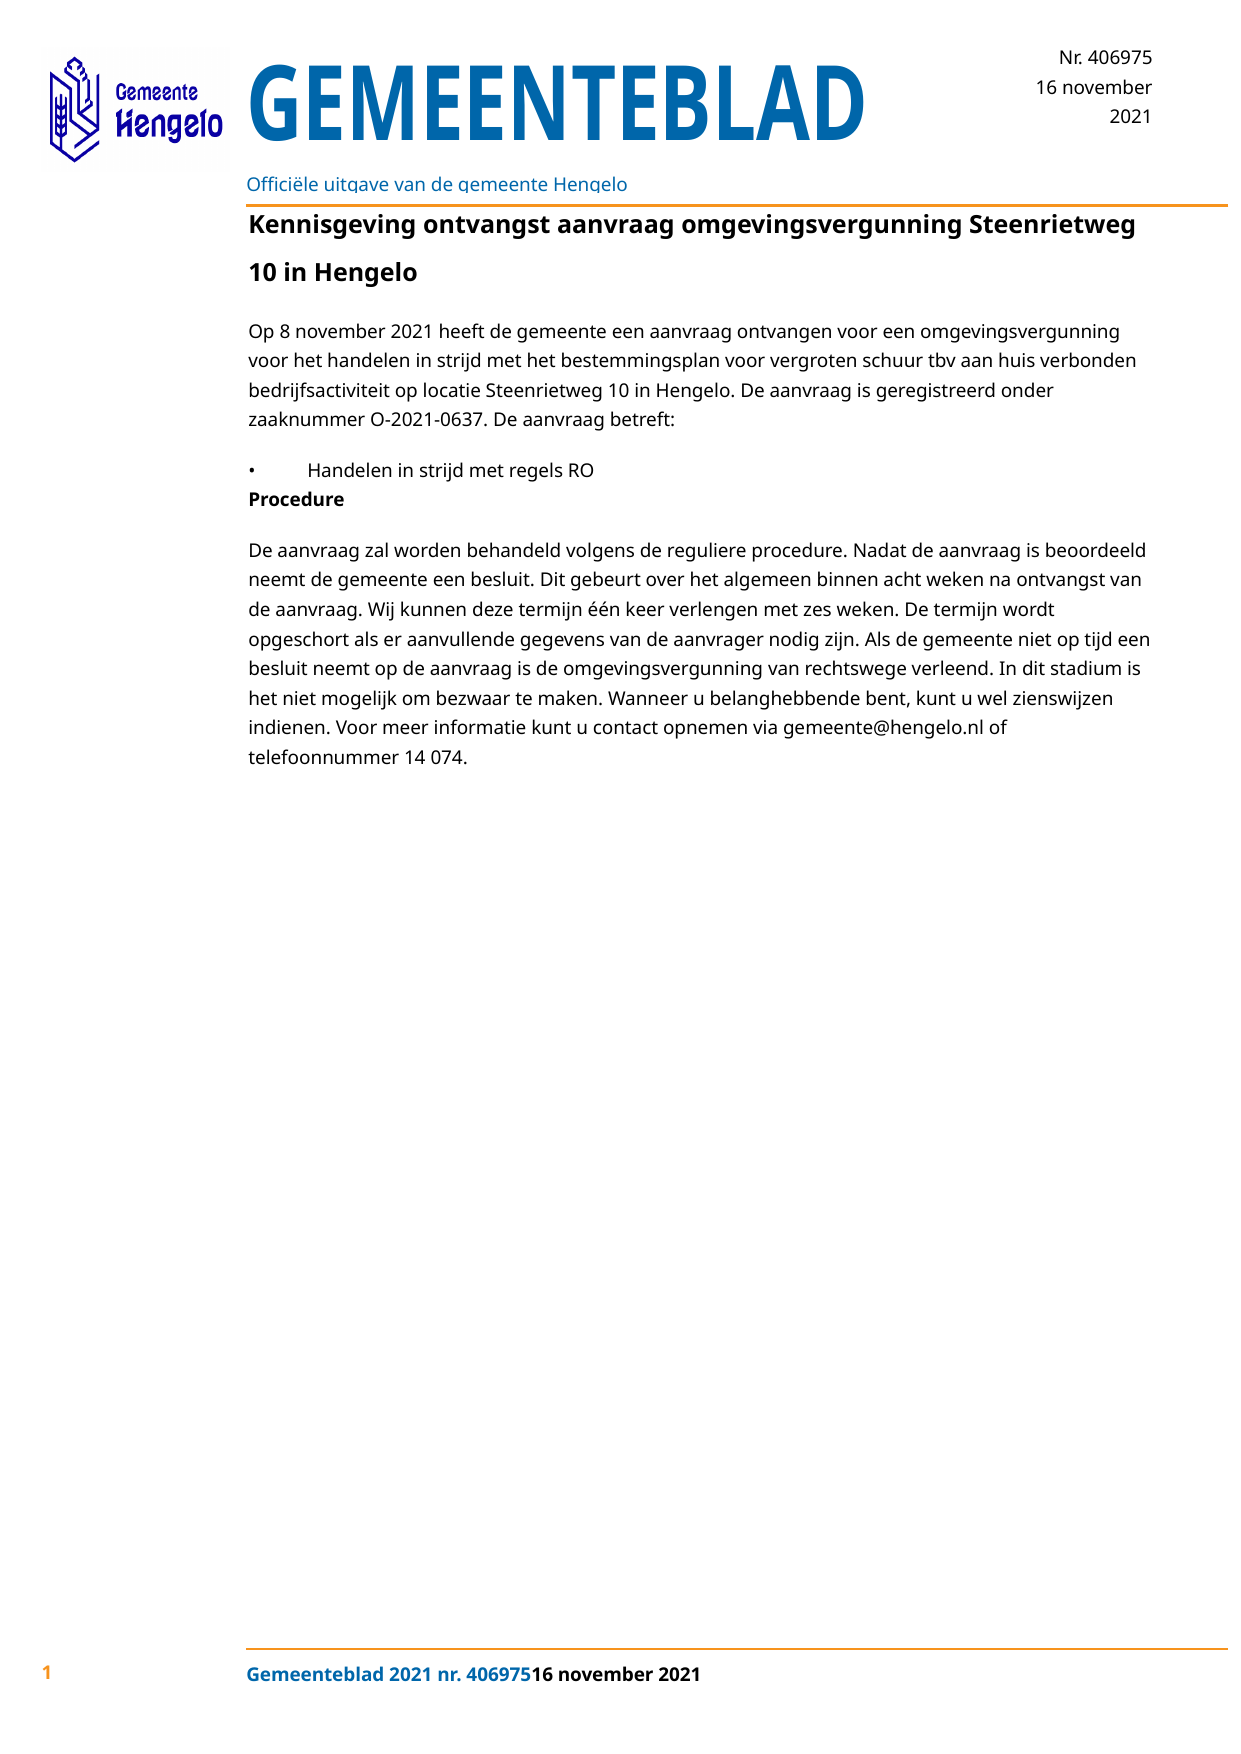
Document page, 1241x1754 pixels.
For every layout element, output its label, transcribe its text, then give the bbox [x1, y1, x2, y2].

text Op 8 november 2021 heeft de gemeente een aanvraag ontvangen voor een omgevingsvergunning voor het handelen in strijd met het bestemmingsplan voor vergroten schuur tbv aan huis verbonden bedrijfsactiviteit op locatie Steenrietweg 10 in Hengelo. De aanvraag is geregistreerd onder zaaknummer O-2021-0637. De aanvraag betreft: [248, 318, 1152, 432]
text De aanvraag zal worden behandeld volgens de reguliere procedure. Nadat de aanvraag is beoordeeld neemt de gemeente een besluit. Dit gebeurt over het algemeen binnen acht weken na ontvangst van de aanvraag. Wij kunnen deze termijn één keer verlengen met zes weken. De termijn wordt opgeschort als er aanvullende gegevens van de aanvrager nodig zijn. Als de gemeente niet op tijd een besluit neemt op de aanvraag is de omgevingsvergunning van rechtswege verleend. In dit stadium is het niet mogelijk om bezwaar te maken. Wanneer u belanghebbende bent, kunt u wel zienswijzen indienen. Voor meer informatie kunt u contact opnemen via gemeente@hengelo.nl of telefoonnummer 14 074. [248, 537, 1152, 770]
list Handelen in strijd met regels RO [248, 457, 1152, 483]
text Kennisgeving ontvangst aanvraag omgevingsvergunning Steenrietweg 10 in Hengelo [248, 207, 1152, 288]
text Procedure [248, 487, 1152, 512]
picture [41, 47, 231, 172]
